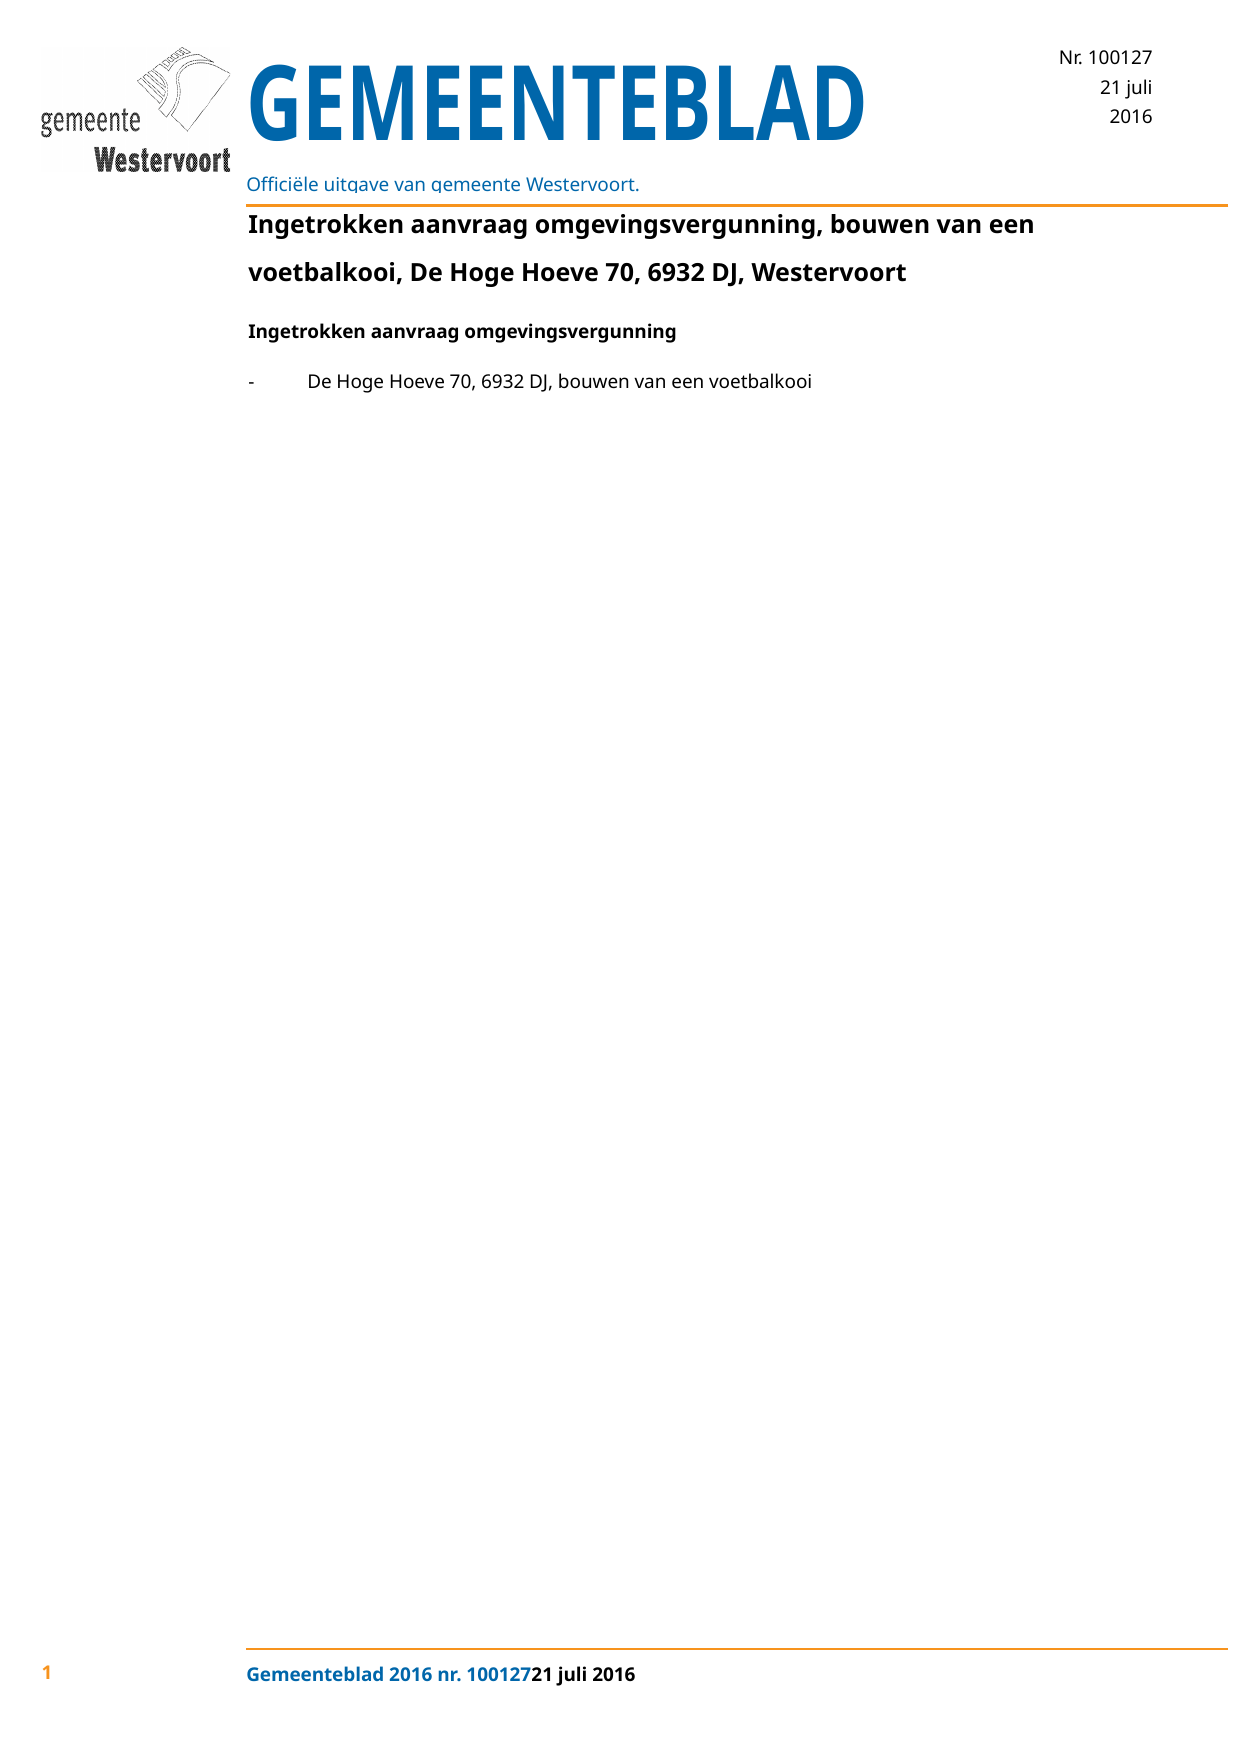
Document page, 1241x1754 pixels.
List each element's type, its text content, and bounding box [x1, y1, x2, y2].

text Ingetrokken aanvraag omgevingsvergunning [248, 318, 1152, 344]
text Ingetrokken aanvraag omgevingsvergunning, bouwen van een voetbalkooi, De Hoge Hoeve 70, 6932 DJ, Westervoort [248, 207, 1152, 288]
picture [41, 47, 231, 172]
list De Hoge Hoeve 70, 6932 DJ, bouwen van een voetbalkooi [248, 368, 1152, 394]
